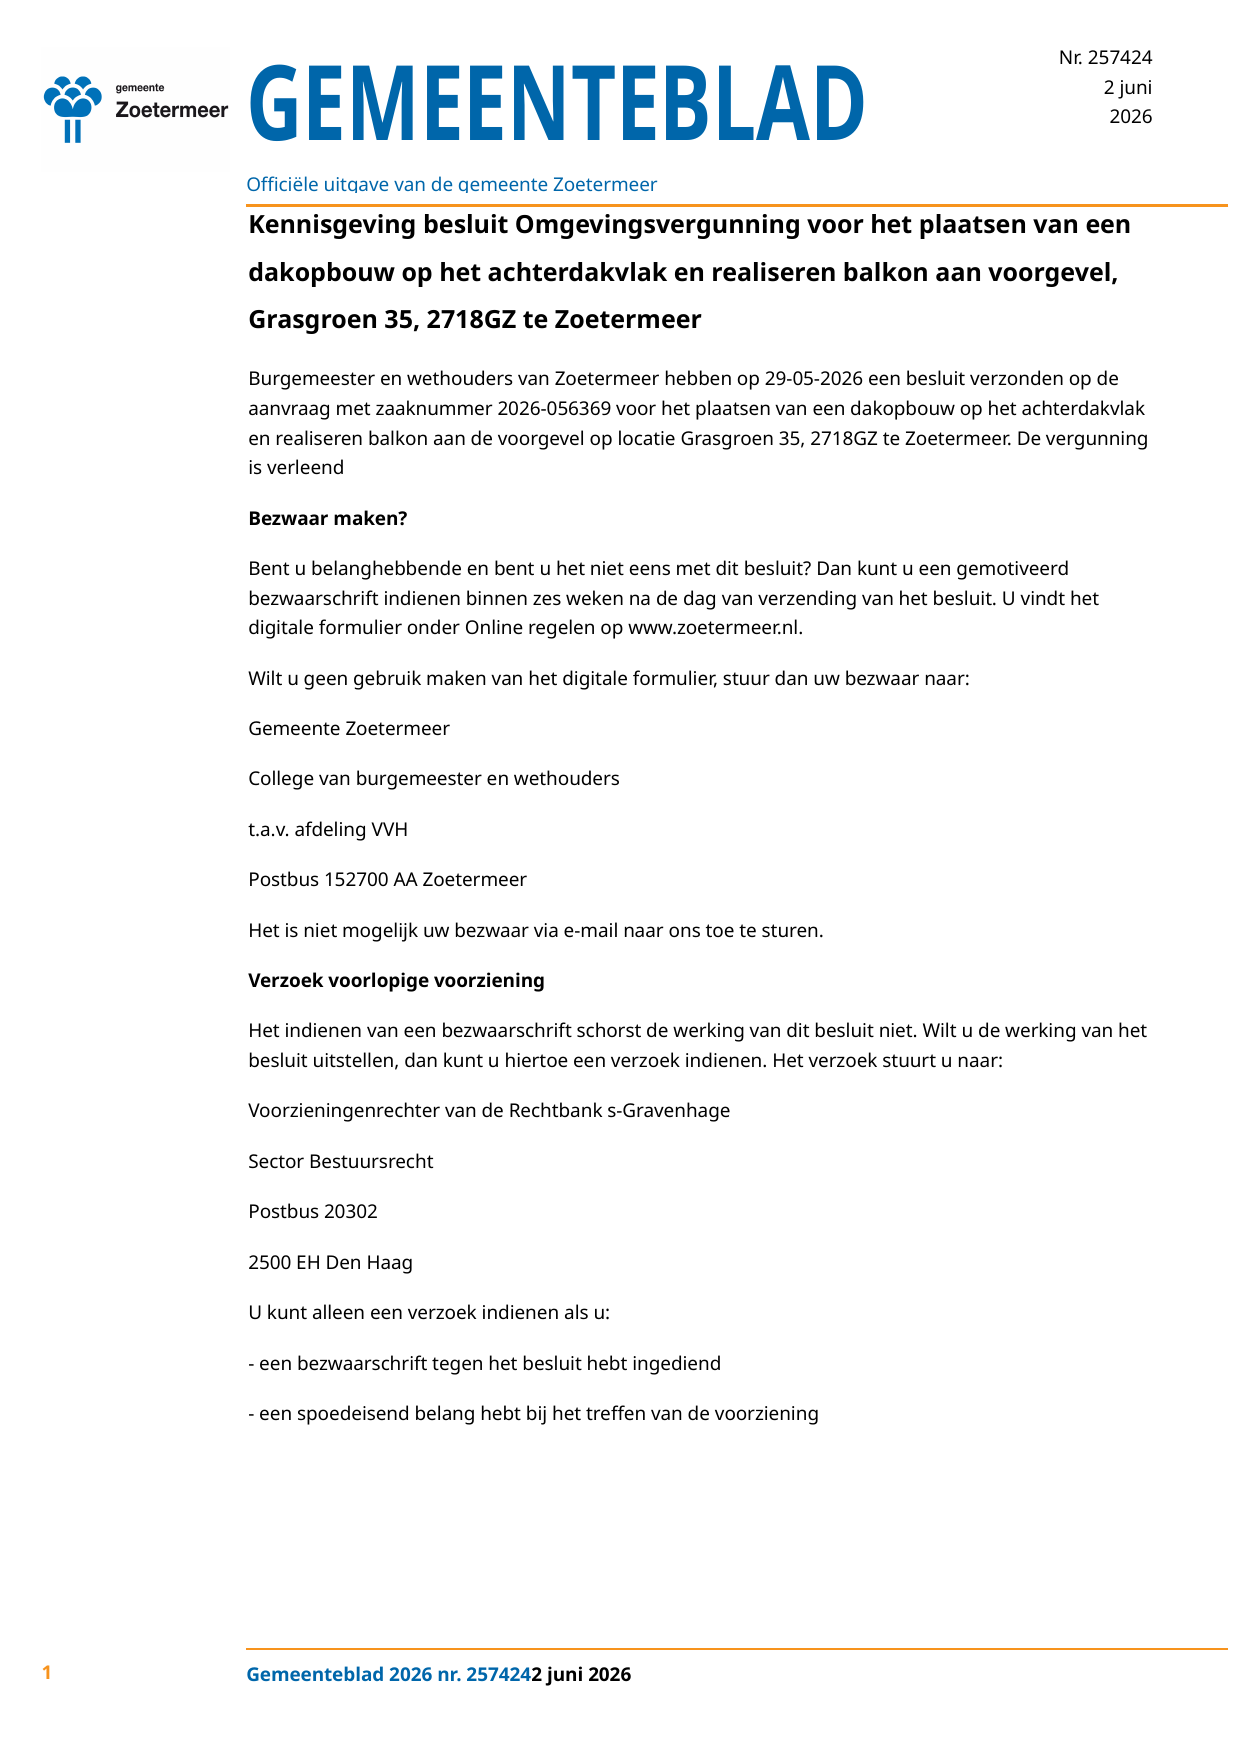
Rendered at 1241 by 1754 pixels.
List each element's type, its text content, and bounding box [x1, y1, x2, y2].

text Het is niet mogelijk uw bezwaar via e-mail naar ons toe te sturen. [248, 917, 1152, 942]
text Postbus 152700 AA Zoetermeer [248, 866, 1152, 892]
text Bezwaar maken? [248, 505, 1152, 530]
text Burgemeester en wethouders van Zoetermeer hebben op 29-05-2026 een besluit verzonden op de aanvraag met zaaknummer 2026-056369 voor het plaatsen van een dakopbouw op het achterdakvlak en realiseren balkon aan de voorgevel op locatie Grasgroen 35, 2718GZ te Zoetermeer. De vergunning is verleend [248, 366, 1152, 480]
picture [41, 47, 231, 172]
text Postbus 20302 [248, 1198, 1152, 1224]
text 2500 EH Den Haag [248, 1249, 1152, 1274]
text U kunt alleen een verzoek indienen als u: [248, 1299, 1152, 1325]
text t.a.v. afdeling VVH [248, 816, 1152, 842]
text Verzoek voorlopige voorziening [248, 967, 1152, 993]
text - een bezwaarschrift tegen het besluit hebt ingediend [248, 1350, 1152, 1375]
text Voorzieningenrechter van de Rechtbank s-Gravenhage [248, 1098, 1152, 1123]
text Gemeente Zoetermeer [248, 715, 1152, 741]
text Wilt u geen gebruik maken van het digitale formulier, stuur dan uw bezwaar naar: [248, 665, 1152, 690]
text College van burgemeester en wethouders [248, 766, 1152, 791]
text Het indienen van een bezwaarschrift schorst de werking van dit besluit niet. Wilt u de werking van het besluit uitstellen, dan kunt u hiertoe een verzoek indienen. Het verzoek stuurt u naar: [248, 1018, 1152, 1073]
text Bent u belanghebbende en bent u het niet eens met dit besluit? Dan kunt u een gemotiveerd bezwaarschrift indienen binnen zes weken na de dag van verzending van het besluit. U vindt het digitale formulier onder Online regelen op www.zoetermeer.nl. [248, 555, 1152, 640]
text Kennisgeving besluit Omgevingsvergunning voor het plaatsen van een dakopbouw op het achterdakvlak en realiseren balkon aan voorgevel, Grasgroen 35, 2718GZ te Zoetermeer [248, 207, 1152, 336]
text Sector Bestuursrecht [248, 1148, 1152, 1174]
text - een spoedeisend belang hebt bij het treffen van de voorziening [248, 1400, 1152, 1426]
